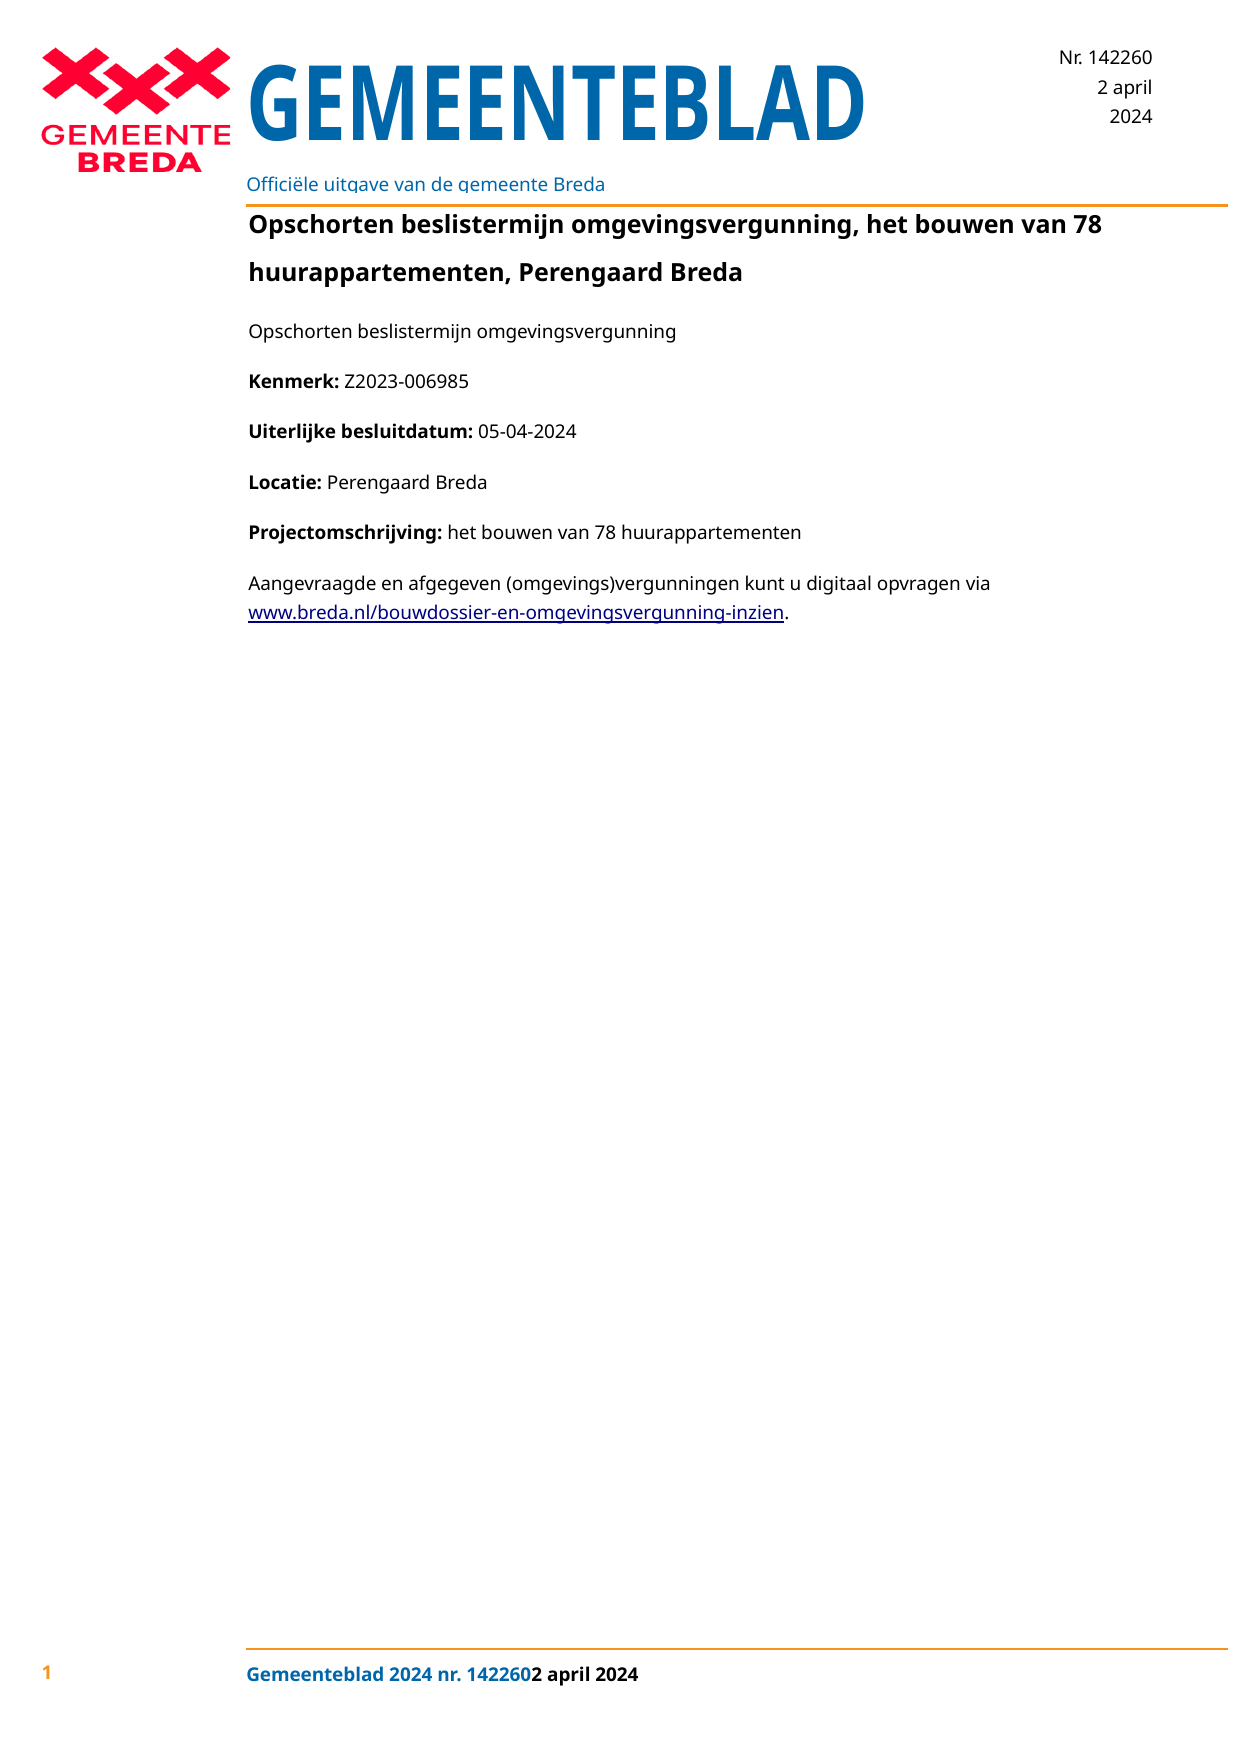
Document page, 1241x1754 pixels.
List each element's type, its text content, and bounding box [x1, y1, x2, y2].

text Kenmerk: Z2023-006985 [248, 368, 1152, 394]
text Aangevraagde en afgegeven (omgevings)vergunningen kunt u digitaal opvragen via www.breda.nl/bouwdossier-en-omgevingsvergunning-inzien. [248, 570, 1152, 625]
text Locatie: Perengaard Breda [248, 469, 1152, 495]
picture [41, 47, 231, 172]
text Uiterlijke besluitdatum: 05-04-2024 [248, 419, 1152, 444]
text Opschorten beslistermijn omgevingsvergunning [248, 318, 1152, 344]
text Opschorten beslistermijn omgevingsvergunning, het bouwen van 78 huurappartementen, Perengaard Breda [248, 207, 1152, 288]
text Projectomschrijving: het bouwen van 78 huurappartementen [248, 519, 1152, 545]
